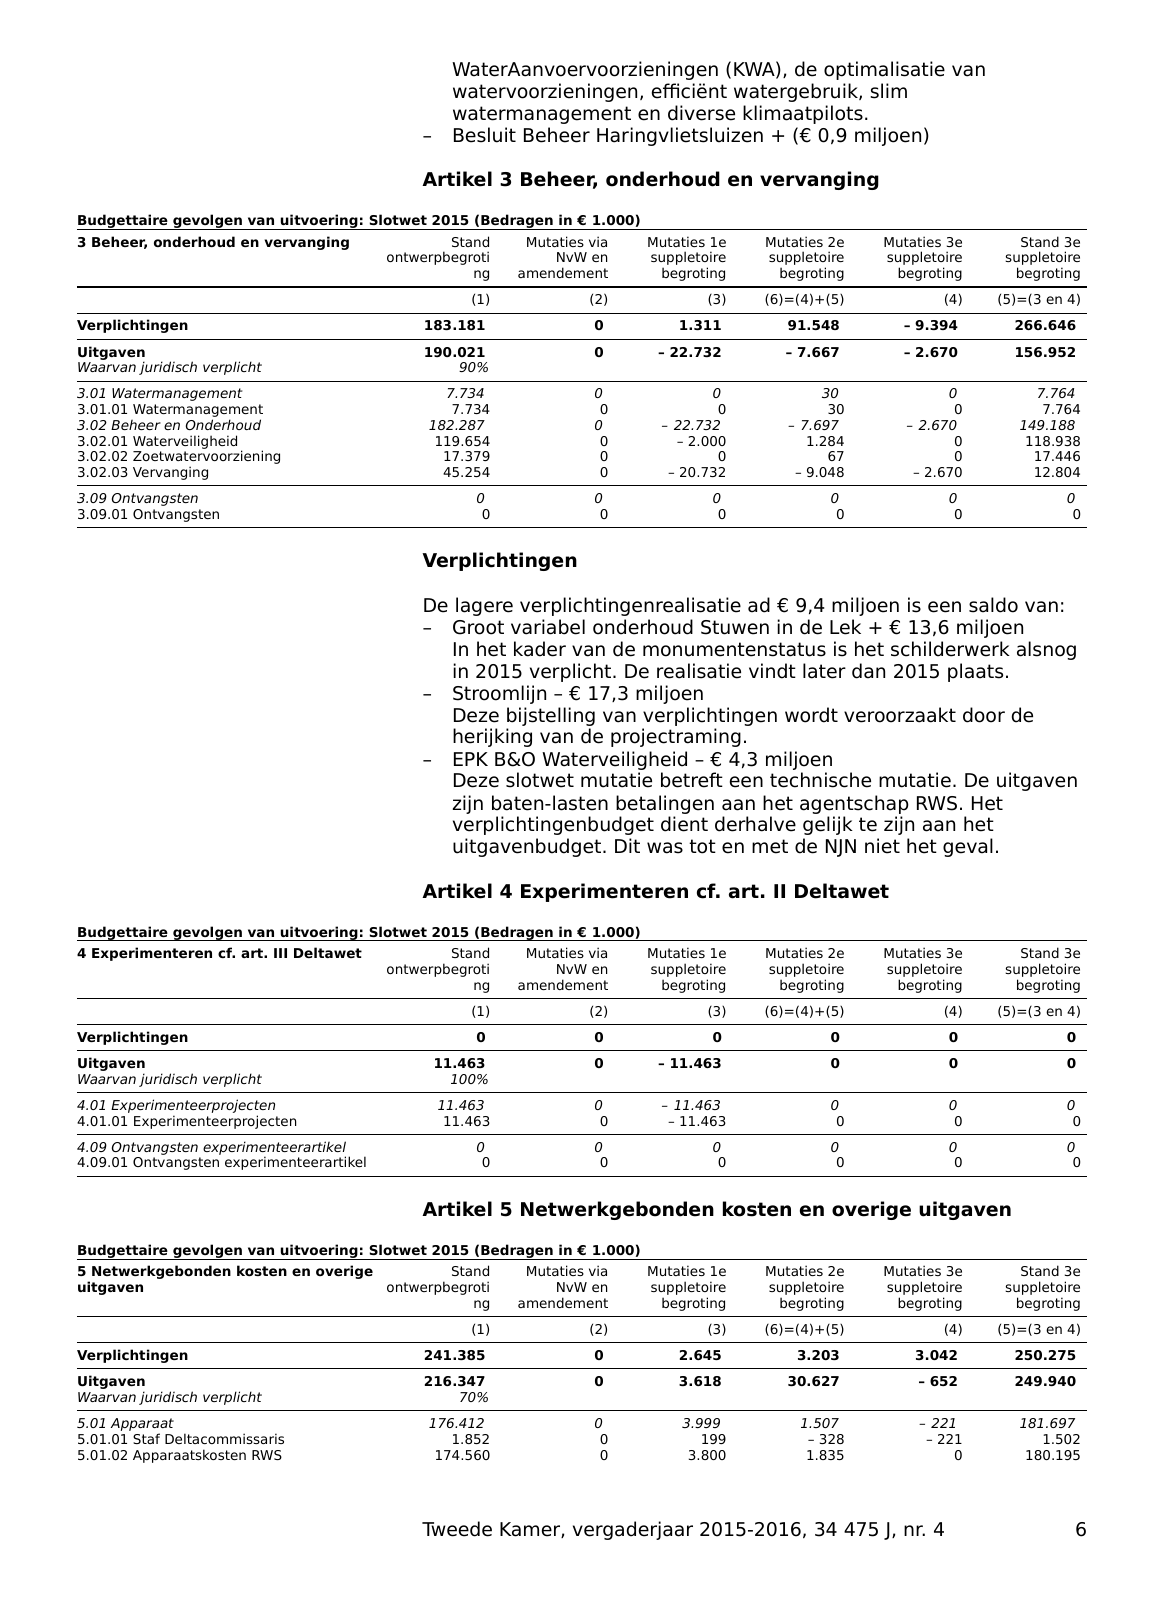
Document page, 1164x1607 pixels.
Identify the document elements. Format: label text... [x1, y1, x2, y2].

table_cell – 11.463 [614, 1113, 732, 1134]
table_cell Waarvan juridisch verplicht [77, 1071, 378, 1092]
table_cell 0 [732, 1051, 850, 1071]
table_cell [850, 1390, 968, 1410]
table_cell 0 [378, 1135, 496, 1155]
text Deze bijstelling van verplichtingen wordt veroorzaakt door de herijking van de projectraming. [452, 704, 1087, 748]
table_header Budgettaire gevolgen van uitvoering: Slotwet 2015 (Bedragen in € 1.000) [77, 924, 1087, 940]
table_cell 0 [850, 402, 968, 418]
table_cell – 9.048 [732, 465, 850, 485]
table_cell 3.02.03 Vervanging [77, 465, 378, 485]
table_cell Stand 3e suppletoire begroting [969, 230, 1087, 286]
table_cell 249.940 [969, 1369, 1087, 1390]
table_cell 0 [496, 465, 614, 485]
table_cell 45.254 [378, 465, 496, 485]
table_cell 4.09 Ontvangsten experimenteerartikel [77, 1135, 378, 1155]
table_cell (4) [850, 999, 968, 1024]
table_cell 3.800 [614, 1448, 732, 1463]
table_cell 3.02.02 Zoetwatervoorziening [77, 449, 378, 465]
table_cell 3.999 [614, 1411, 732, 1432]
table_cell 30.627 [732, 1369, 850, 1390]
table_cell (3) [614, 999, 732, 1024]
subtitle Artikel 4 Experimenteren cf. art. II Deltawet [422, 881, 1087, 902]
table_cell [850, 360, 968, 381]
table_cell 17.446 [969, 449, 1087, 465]
table_cell – 22.732 [614, 418, 732, 433]
table_cell (6)=(4)+(5) [732, 288, 850, 312]
table_cell (5)=(3 en 4) [969, 999, 1087, 1024]
table_cell 1.311 [614, 314, 732, 339]
table_cell [77, 288, 378, 312]
table_cell 216.347 [378, 1369, 496, 1390]
text In het kader van de monumentenstatus is het schilderwerk alsnog in 2015 verplicht. De realisatie vindt later dan 2015 plaats. [452, 638, 1087, 682]
table_cell [969, 1390, 1087, 1410]
table_cell (2) [496, 288, 614, 312]
table_cell (2) [496, 1317, 614, 1342]
table_cell 0 [378, 486, 496, 507]
table_cell 67 [732, 449, 850, 465]
table_cell 0 [496, 486, 614, 507]
table_cell 118.938 [969, 434, 1087, 449]
table_cell 3.203 [732, 1343, 850, 1368]
table_cell 0 [496, 1093, 614, 1113]
table_cell 0 [732, 507, 850, 527]
table_cell 0 [614, 1025, 732, 1050]
table_cell – 20.732 [614, 465, 732, 485]
table_cell 0 [969, 1113, 1087, 1134]
table_cell Stand ontwerpbegroting [378, 1260, 496, 1316]
table_cell 0 [850, 1093, 968, 1113]
table_cell 4 Experimenteren cf. art. III Deltawet [77, 941, 378, 998]
table_cell 3.01 Watermanagement [77, 382, 378, 402]
table_cell 0 [969, 507, 1087, 527]
table_cell 17.379 [378, 449, 496, 465]
table_cell 0 [496, 402, 614, 418]
table_cell 70% [378, 1390, 496, 1410]
table_cell Stand ontwerpbegroting [378, 230, 496, 286]
table_cell [496, 360, 614, 381]
table_cell – 328 [732, 1432, 850, 1447]
table_cell 250.275 [969, 1343, 1087, 1368]
table_cell [496, 1071, 614, 1092]
table_cell 0 [496, 1051, 614, 1071]
subtitle Verplichtingen [422, 550, 1087, 572]
table_header Budgettaire gevolgen van uitvoering: Slotwet 2015 (Bedragen in € 1.000) [77, 1243, 1087, 1258]
table_cell Uitgaven [77, 1369, 378, 1390]
table_cell 1.507 [732, 1411, 850, 1432]
table_cell 156.952 [969, 340, 1087, 360]
table_cell 0 [732, 1093, 850, 1113]
table_cell Stand 3e suppletoire begroting [969, 941, 1087, 998]
table_cell Verplichtingen [77, 314, 378, 339]
table_cell (1) [378, 1317, 496, 1342]
table_cell 7.734 [378, 382, 496, 402]
table_cell Mutaties 3e suppletoire begroting [850, 1260, 968, 1316]
table_cell (1) [378, 999, 496, 1024]
table_cell 0 [850, 1051, 968, 1071]
table_cell – 22.732 [614, 340, 732, 360]
table_cell 182.287 [378, 418, 496, 433]
table_cell 1.502 [969, 1432, 1087, 1447]
table_cell 0 [496, 1343, 614, 1368]
table_cell Mutaties via NvW en amendement [496, 230, 614, 286]
table_cell 0 [614, 402, 732, 418]
text – Besluit Beheer Haringvlietsluizen + (€ 0,9 miljoen) [422, 125, 1087, 147]
table_cell [614, 360, 732, 381]
table_cell 3.02 Beheer en Onderhoud [77, 418, 378, 433]
table_cell 4.09.01 Ontvangsten experimenteerartikel [77, 1155, 378, 1176]
table_cell Mutaties 3e suppletoire begroting [850, 941, 968, 998]
table_cell – 2.000 [614, 434, 732, 449]
table_cell 0 [850, 382, 968, 402]
table_cell Mutaties 1e suppletoire begroting [614, 230, 732, 286]
table_cell 0 [850, 1135, 968, 1155]
table_cell 11.463 [378, 1113, 496, 1134]
table_cell 5 Netwerkgebonden kosten en overige uitgaven [77, 1260, 378, 1316]
table_cell 0 [850, 1025, 968, 1050]
table_cell 7.734 [378, 402, 496, 418]
table_cell 5.01.01 Staf Deltacommissaris [77, 1432, 378, 1447]
text De lagere verplichtingenrealisatie ad € 9,4 miljoen is een saldo van: [422, 594, 1087, 617]
table_cell 0 [969, 1135, 1087, 1155]
table_cell 91.548 [732, 314, 850, 339]
table_cell 3.09.01 Ontvangsten [77, 507, 378, 527]
table_cell Mutaties 1e suppletoire begroting [614, 1260, 732, 1316]
table_cell – 2.670 [850, 418, 968, 433]
table_cell (4) [850, 1317, 968, 1342]
table_cell 183.181 [378, 314, 496, 339]
table_cell 0 [614, 486, 732, 507]
table_cell 90% [378, 360, 496, 381]
table_cell 3.042 [850, 1343, 968, 1368]
table_cell 0 [496, 434, 614, 449]
table_cell 0 [496, 382, 614, 402]
table_cell 1.284 [732, 434, 850, 449]
table_cell 266.646 [969, 314, 1087, 339]
table_cell [732, 360, 850, 381]
table_cell 0 [614, 1135, 732, 1155]
table_cell 181.697 [969, 1411, 1087, 1432]
table_cell 0 [850, 449, 968, 465]
table_cell 5.01 Apparaat [77, 1411, 378, 1432]
table_cell 0 [378, 507, 496, 527]
table_cell 30 [732, 382, 850, 402]
table_cell Waarvan juridisch verplicht [77, 1390, 378, 1410]
table_cell 149.188 [969, 418, 1087, 433]
table_cell – 2.670 [850, 340, 968, 360]
table_cell Mutaties 2e suppletoire begroting [732, 941, 850, 998]
table_cell 119.654 [378, 434, 496, 449]
table_cell [77, 1317, 378, 1342]
table_cell 2.645 [614, 1343, 732, 1368]
table_cell 0 [732, 1155, 850, 1176]
table_cell 0 [850, 1155, 968, 1176]
table_cell 0 [969, 1155, 1087, 1176]
table_cell 1.835 [732, 1448, 850, 1463]
table_cell [969, 360, 1087, 381]
table_cell 190.021 [378, 340, 496, 360]
table_cell [732, 1390, 850, 1410]
table_cell (5)=(3 en 4) [969, 288, 1087, 312]
table_cell – 2.670 [850, 465, 968, 485]
table_cell 0 [732, 1135, 850, 1155]
table_cell 176.412 [378, 1411, 496, 1432]
table_cell Mutaties 1e suppletoire begroting [614, 941, 732, 998]
table_cell Verplichtingen [77, 1025, 378, 1050]
table_cell 199 [614, 1432, 732, 1447]
table_cell Mutaties 3e suppletoire begroting [850, 230, 968, 286]
table_cell 0 [850, 486, 968, 507]
table_cell 0 [850, 1113, 968, 1134]
table_cell 0 [496, 449, 614, 465]
table_cell 0 [732, 1025, 850, 1050]
table_cell 7.764 [969, 382, 1087, 402]
table_cell 0 [614, 449, 732, 465]
table_cell 0 [850, 434, 968, 449]
table_cell 3.02.01 Waterveiligheid [77, 434, 378, 449]
table_cell Stand ontwerpbegroting [378, 941, 496, 998]
table_cell 0 [496, 1369, 614, 1390]
table_cell 0 [496, 1155, 614, 1176]
table_cell (6)=(4)+(5) [732, 999, 850, 1024]
table_cell 0 [732, 486, 850, 507]
table_cell Mutaties 2e suppletoire begroting [732, 230, 850, 286]
table_cell – 221 [850, 1411, 968, 1432]
table_cell (1) [378, 288, 496, 312]
table_cell 0 [614, 382, 732, 402]
text WaterAanvoervoorzieningen (KWA), de optimalisatie van watervoorzieningen, efficiënt watergebruik, slim watermanagement en diverse klimaatpilots. [422, 59, 1087, 125]
table_cell 1.852 [378, 1432, 496, 1447]
table_cell 0 [496, 1025, 614, 1050]
table_cell (2) [496, 999, 614, 1024]
text Deze slotwet mutatie betreft een technische mutatie. De uitgaven zijn baten-lasten betalingen aan het agentschap RWS. Het verplichtingenbudget dient derhalve gelijk te zijn aan het uitgavenbudget. Dit was tot en met de NJN niet het geval. [452, 770, 1087, 858]
subtitle Artikel 5 Netwerkgebonden kosten en overige uitgaven [422, 1199, 1087, 1221]
table_cell (6)=(4)+(5) [732, 1317, 850, 1342]
subtitle Artikel 3 Beheer, onderhoud en vervanging [422, 169, 1087, 191]
table_cell 3.01.01 Watermanagement [77, 402, 378, 418]
table_cell – 9.394 [850, 314, 968, 339]
table_cell 0 [378, 1025, 496, 1050]
table_cell [850, 1071, 968, 1092]
table_cell (3) [614, 1317, 732, 1342]
table_cell 11.463 [378, 1093, 496, 1113]
table_cell 0 [969, 1093, 1087, 1113]
table_cell – 221 [850, 1432, 968, 1447]
table_cell 11.463 [378, 1051, 496, 1071]
table_header Budgettaire gevolgen van uitvoering: Slotwet 2015 (Bedragen in € 1.000) [77, 213, 1087, 229]
table_cell 0 [496, 340, 614, 360]
table_cell – 7.697 [732, 418, 850, 433]
table_cell 12.804 [969, 465, 1087, 485]
table_cell 4.01 Experimenteerprojecten [77, 1093, 378, 1113]
table_cell 3.618 [614, 1369, 732, 1390]
table_cell 5.01.02 Apparaatskosten RWS [77, 1448, 378, 1463]
table_cell 3.09 Ontvangsten [77, 486, 378, 507]
table_cell [77, 999, 378, 1024]
table_cell 0 [614, 507, 732, 527]
table_cell Stand 3e suppletoire begroting [969, 1260, 1087, 1316]
table_cell [614, 1071, 732, 1092]
table_cell 0 [496, 1448, 614, 1463]
table_cell 180.195 [969, 1448, 1087, 1463]
table_cell Mutaties 2e suppletoire begroting [732, 1260, 850, 1316]
table_cell (5)=(3 en 4) [969, 1317, 1087, 1342]
table_cell 174.560 [378, 1448, 496, 1463]
table_cell – 652 [850, 1369, 968, 1390]
table_cell 0 [496, 1135, 614, 1155]
table_cell – 7.667 [732, 340, 850, 360]
table_cell 0 [732, 1113, 850, 1134]
table_cell 0 [614, 1155, 732, 1176]
table_cell (4) [850, 288, 968, 312]
table_cell Uitgaven [77, 1051, 378, 1071]
table_cell Mutaties via NvW en amendement [496, 1260, 614, 1316]
table_cell 0 [496, 314, 614, 339]
table_cell Uitgaven [77, 340, 378, 360]
table_cell 4.01.01 Experimenteerprojecten [77, 1113, 378, 1134]
table_cell [496, 1390, 614, 1410]
table_cell Mutaties via NvW en amendement [496, 941, 614, 998]
table_cell Verplichtingen [77, 1343, 378, 1368]
table_cell – 11.463 [614, 1093, 732, 1113]
table_cell 0 [969, 1025, 1087, 1050]
table_cell Waarvan juridisch verplicht [77, 360, 378, 381]
table_cell 241.385 [378, 1343, 496, 1368]
table_cell [614, 1390, 732, 1410]
table_cell 0 [850, 507, 968, 527]
text – Stroomlijn – € 17,3 miljoen [422, 682, 1087, 704]
table_cell 30 [732, 402, 850, 418]
text – EPK B&O Waterveiligheid – € 4,3 miljoen [422, 748, 1087, 770]
table_cell 100% [378, 1071, 496, 1092]
table_cell 7.764 [969, 402, 1087, 418]
table_cell 3 Beheer, onderhoud en vervanging [77, 230, 378, 286]
table_cell [732, 1071, 850, 1092]
table_cell – 11.463 [614, 1051, 732, 1071]
table_cell 0 [496, 1432, 614, 1447]
table_cell 0 [496, 507, 614, 527]
table_cell (3) [614, 288, 732, 312]
table_cell 0 [969, 1051, 1087, 1071]
table_cell [969, 1071, 1087, 1092]
table_cell 0 [850, 1448, 968, 1463]
table_cell 0 [496, 418, 614, 433]
text – Groot variabel onderhoud Stuwen in de Lek + € 13,6 miljoen [422, 617, 1087, 638]
table_cell 0 [378, 1155, 496, 1176]
table_cell 0 [969, 486, 1087, 507]
table_cell 0 [496, 1411, 614, 1432]
table_cell 0 [496, 1113, 614, 1134]
